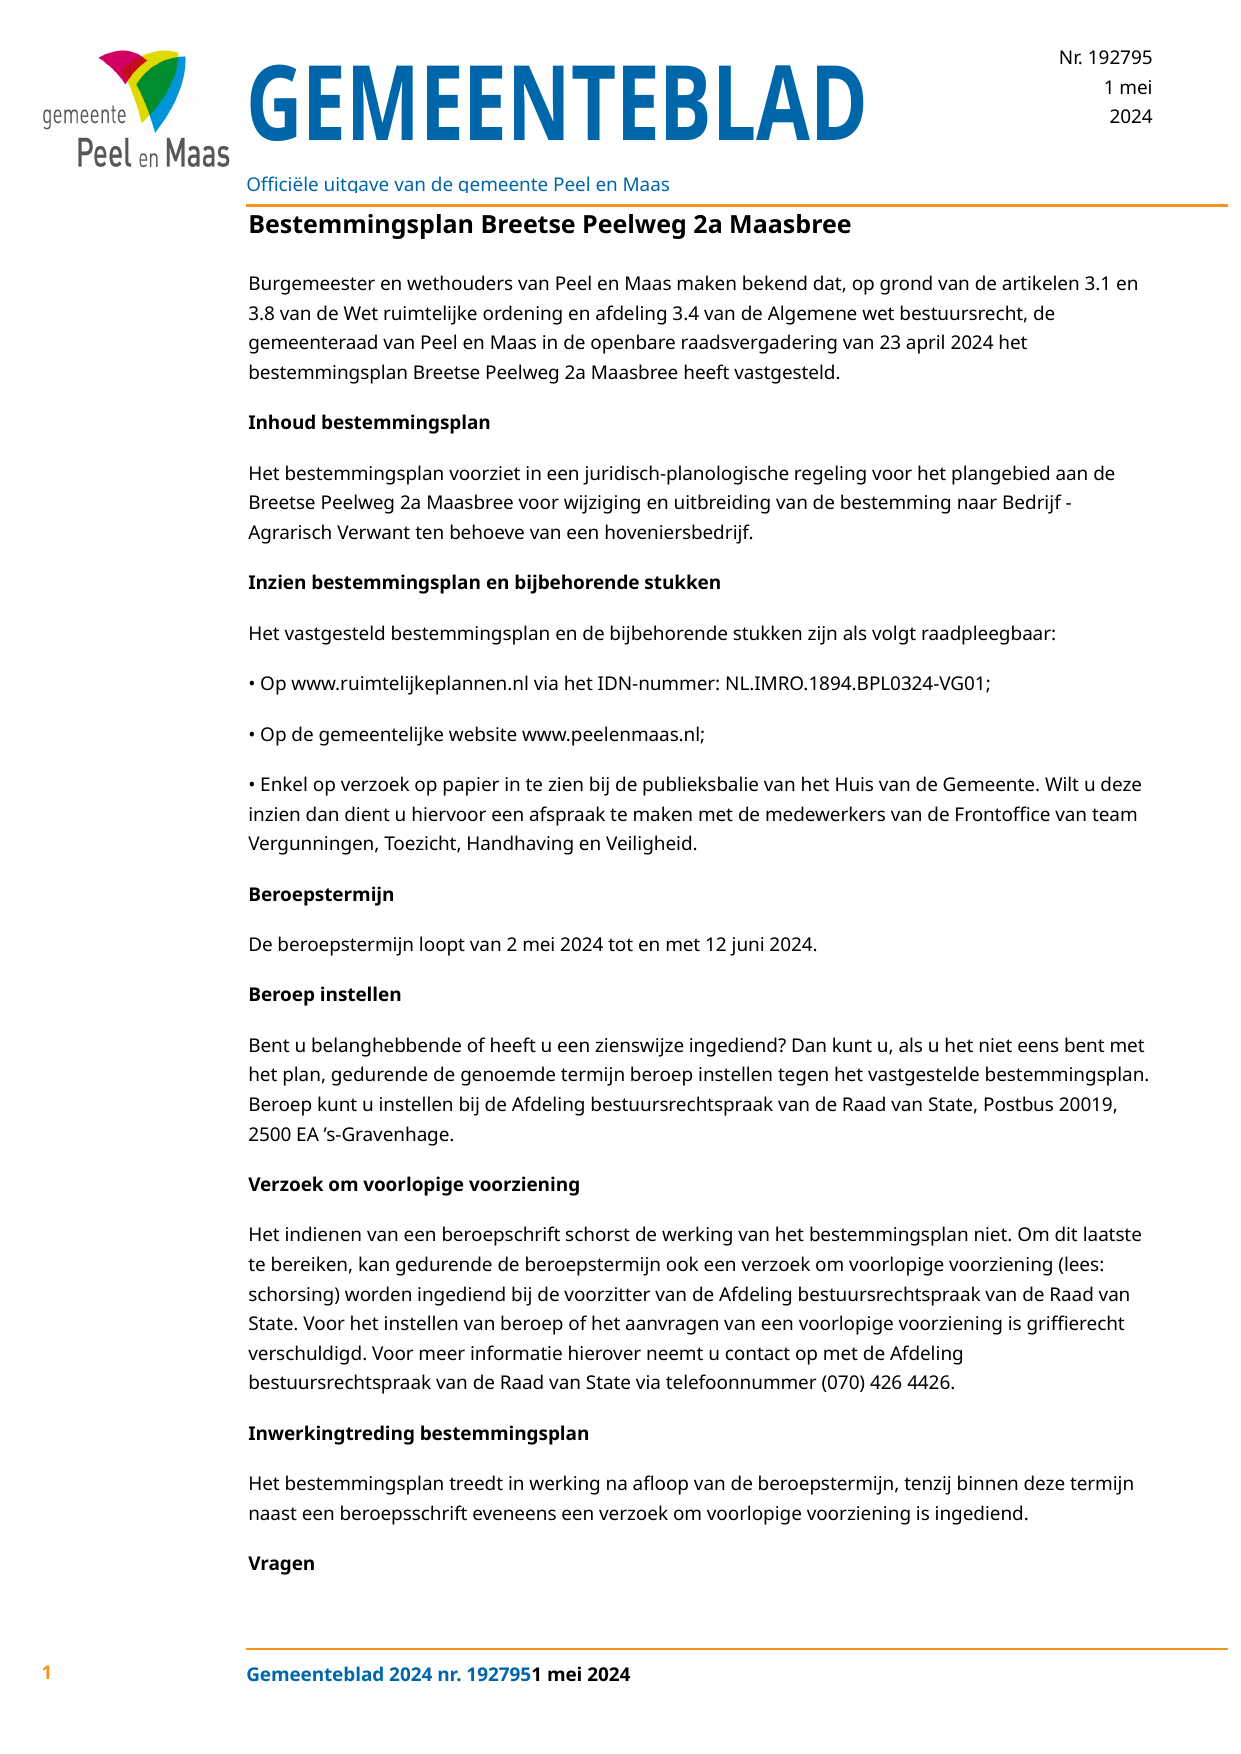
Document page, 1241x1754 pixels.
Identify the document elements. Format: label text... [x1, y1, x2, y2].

text Beroep instellen [248, 982, 1152, 1007]
text Inhoud bestemmingsplan [248, 409, 1152, 435]
text Inzien bestemmingsplan en bijbehorende stukken [248, 569, 1152, 595]
text Vragen [248, 1550, 1152, 1576]
text • Op de gemeentelijke website www.peelenmaas.nl; [248, 721, 1152, 746]
text Het vastgesteld bestemmingsplan en de bijbehorende stukken zijn als volgt raadpleegbaar: [248, 620, 1152, 646]
text • Op www.ruimtelijkeplannen.nl via het IDN-nummer: NL.IMRO.1894.BPL0324-VG01; [248, 670, 1152, 696]
text Bestemmingsplan Breetse Peelweg 2a Maasbree [248, 207, 1152, 241]
picture [41, 47, 231, 172]
text Verzoek om voorlopige voorziening [248, 1171, 1152, 1197]
text Het bestemmingsplan treedt in werking na afloop van de beroepstermijn, tenzij binnen deze termijn naast een beroepsschrift eveneens een verzoek om voorlopige voorziening is ingediend. [248, 1470, 1152, 1526]
text Bent u belanghebbende of heeft u een zienswijze ingediend? Dan kunt u, als u het niet eens bent met het plan, gedurende de genoemde termijn beroep instellen tegen het vastgestelde bestemmingsplan. Beroep kunt u instellen bij de Afdeling bestuursrechtspraak van de Raad van State, Postbus 20019, 2500 EA ’s-Gravenhage. [248, 1032, 1152, 1146]
text Inwerkingtreding bestemmingsplan [248, 1420, 1152, 1446]
text Het indienen van een beroepschrift schorst de werking van het bestemmingsplan niet. Om dit laatste te bereiken, kan gedurende de beroepstermijn ook een verzoek om voorlopige voorziening (lees: schorsing) worden ingediend bij de voorzitter van de Afdeling bestuursrechtspraak van de Raad van State. Voor het instellen van beroep of het aanvragen van een voorlopige voorziening is griffierecht verschuldigd. Voor meer informatie hierover neemt u contact op met de Afdeling bestuursrechtspraak van de Raad van State via telefoonnummer (070) 426 4426. [248, 1222, 1152, 1395]
text Burgemeester en wethouders van Peel en Maas maken bekend dat, op grond van de artikelen 3.1 en 3.8 van de Wet ruimtelijke ordening en afdeling 3.4 van de Algemene wet bestuursrecht, de gemeenteraad van Peel en Maas in de openbare raadsvergadering van 23 april 2024 het bestemmingsplan Breetse Peelweg 2a Maasbree heeft vastgesteld. [248, 270, 1152, 385]
text Het bestemmingsplan voorziet in een juridisch-planologische regeling voor het plangebied aan de Breetse Peelweg 2a Maasbree voor wijziging en uitbreiding van de bestemming naar Bedrijf - Agrarisch Verwant ten behoeve van een hoveniersbedrijf. [248, 460, 1152, 545]
text Beroepstermijn [248, 881, 1152, 906]
text De beroepstermijn loopt van 2 mei 2024 tot en met 12 juni 2024. [248, 931, 1152, 957]
text • Enkel op verzoek op papier in te zien bij de publieksbalie van het Huis van de Gemeente. Wilt u deze inzien dan dient u hiervoor een afspraak te maken met de medewerkers van de Frontoffice van team Vergunningen, Toezicht, Handhaving en Veiligheid. [248, 771, 1152, 856]
